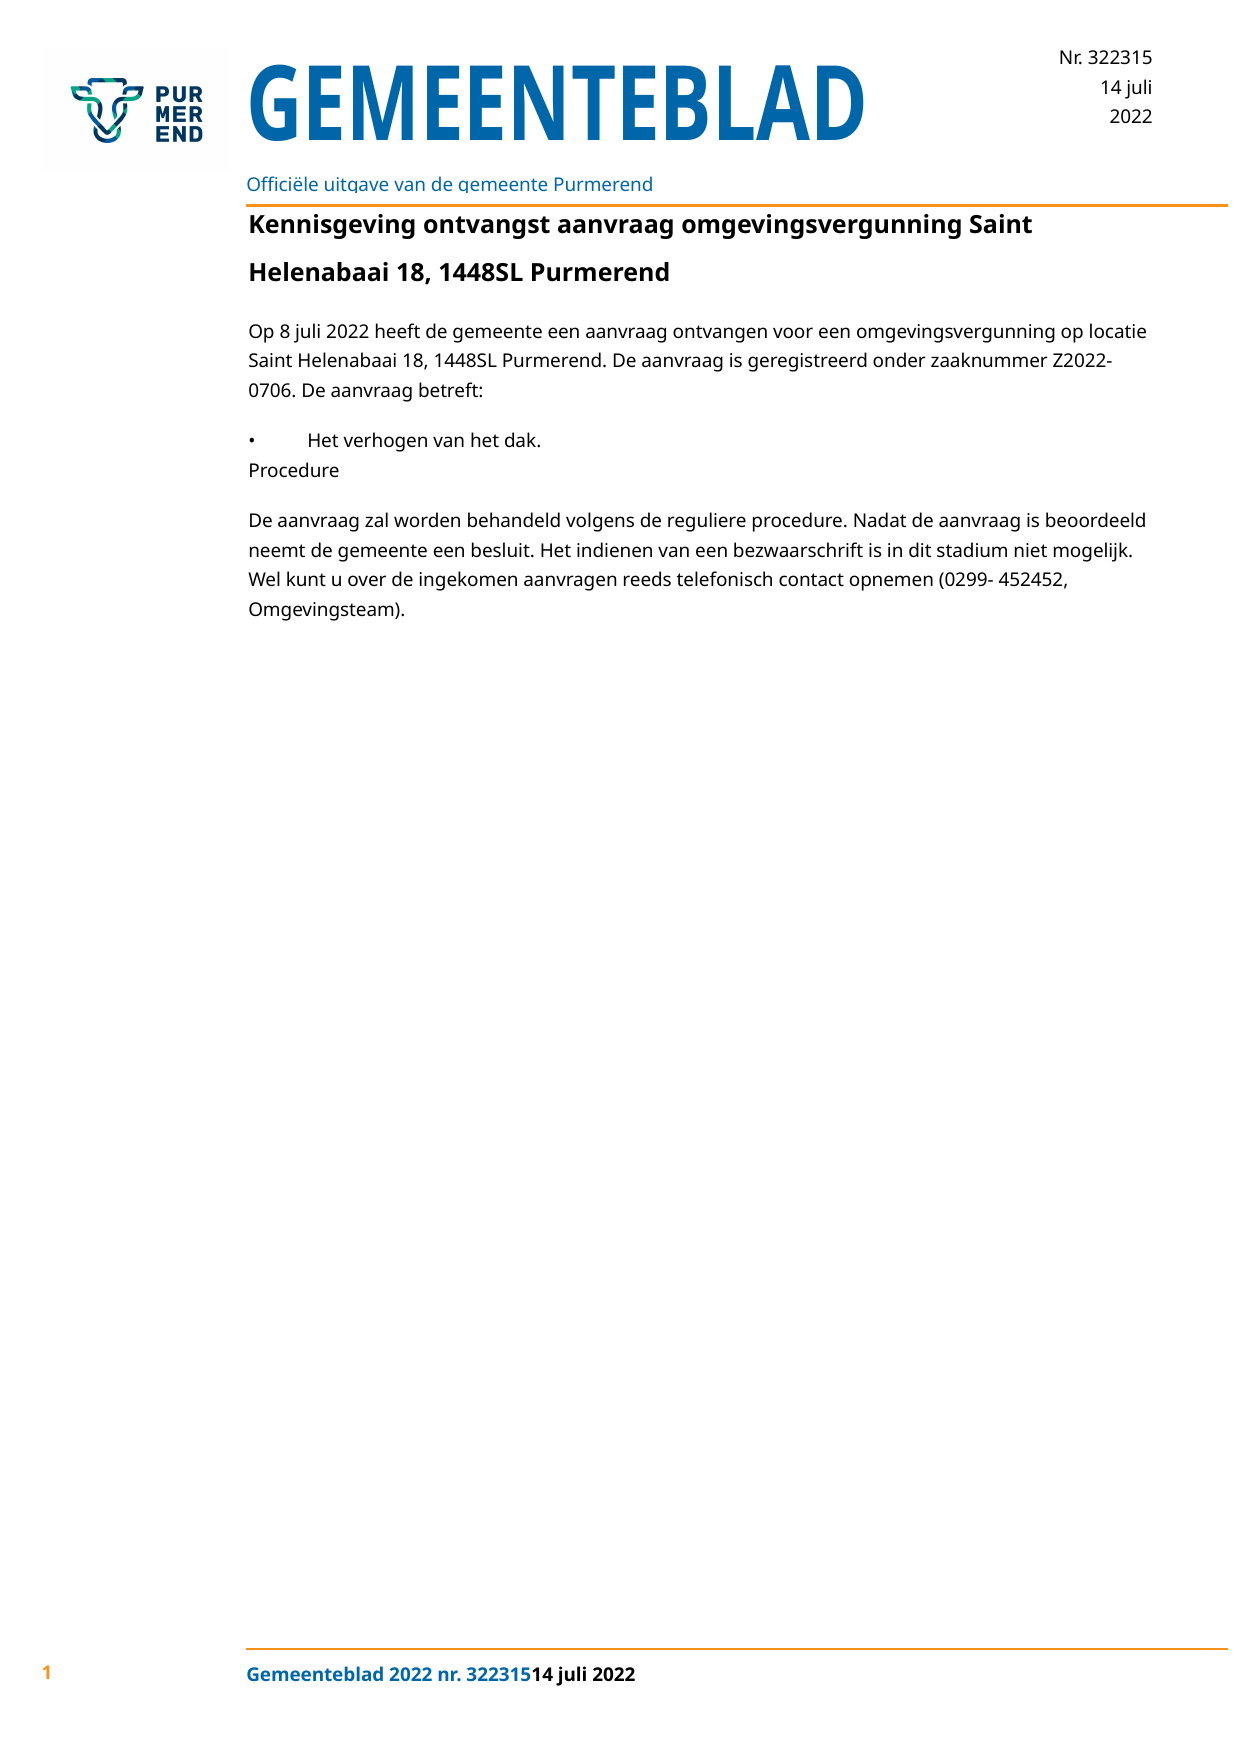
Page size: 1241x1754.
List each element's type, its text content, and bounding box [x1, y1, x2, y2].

list Het verhogen van het dak. [248, 427, 1152, 453]
text Op 8 juli 2022 heeft de gemeente een aanvraag ontvangen voor een omgevingsvergunning op locatie Saint Helenabaai 18, 1448SL Purmerend. De aanvraag is geregistreerd onder zaaknummer Z2022-0706. De aanvraag betreft: [248, 318, 1152, 403]
text Procedure [248, 457, 1152, 483]
text De aanvraag zal worden behandeld volgens de reguliere procedure. Nadat de aanvraag is beoordeeld neemt de gemeente een besluit. Het indienen van een bezwaarschrift is in dit stadium niet mogelijk. Wel kunt u over de ingekomen aanvragen reeds telefonisch contact opnemen (0299- 452452, Omgevingsteam). [248, 507, 1152, 622]
picture [41, 47, 231, 172]
text Kennisgeving ontvangst aanvraag omgevingsvergunning Saint Helenabaai 18, 1448SL Purmerend [248, 207, 1152, 288]
